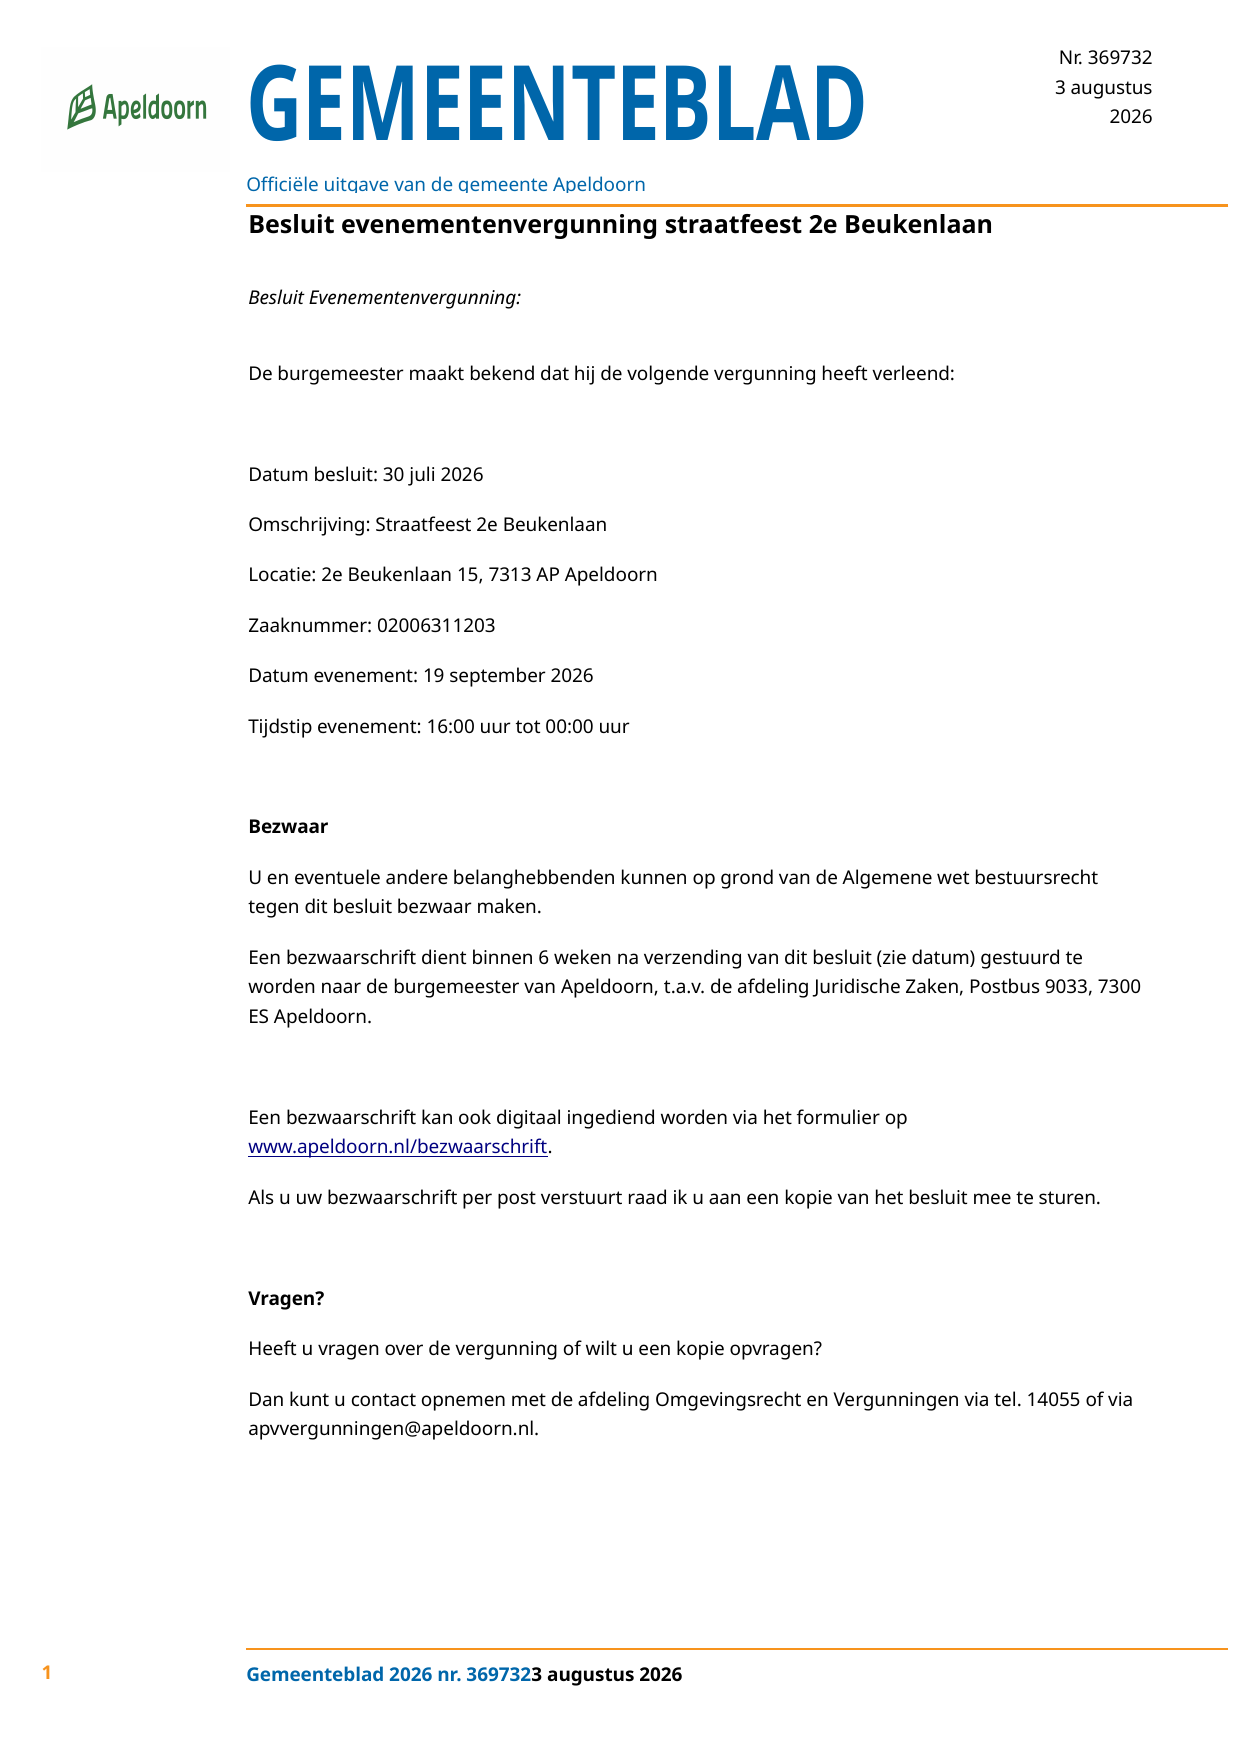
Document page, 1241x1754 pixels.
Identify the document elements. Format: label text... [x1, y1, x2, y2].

text Locatie: 2e Beukenlaan 15, 7313 AP Apeldoorn [248, 562, 1152, 587]
text Omschrijving: Straatfeest 2e Beukenlaan [248, 511, 1152, 537]
text Als u uw bezwaarschrift per post verstuurt raad ik u aan een kopie van het besluit mee te sturen. [248, 1184, 1152, 1210]
text Datum evenement: 19 september 2026 [248, 662, 1152, 688]
text De burgemeester maakt bekend dat hij de volgende vergunning heeft verleend: [248, 360, 1152, 386]
text Tijdstip evenement: 16:00 uur tot 00:00 uur [248, 713, 1152, 739]
text Besluit Evenementenvergunning: [248, 284, 1152, 309]
text Besluit evenementenvergunning straatfeest 2e Beukenlaan [248, 207, 1152, 241]
text Een bezwaarschrift dient binnen 6 weken na verzending van dit besluit (zie datum) gestuurd te worden naar de burgemeester van Apeldoorn, t.a.v. de afdeling Juridische Zaken, Postbus 9033, 7300 ES Apeldoorn. [248, 944, 1152, 1029]
text Vragen? [248, 1285, 1152, 1311]
text Een bezwaarschrift kan ook digitaal ingediend worden via het formulier op www.apeldoorn.nl/bezwaarschrift. [248, 1104, 1152, 1159]
text Bezwaar [248, 814, 1152, 839]
picture [41, 47, 231, 172]
text U en eventuele andere belanghebbenden kunnen op grond van de Algemene wet bestuursrecht tegen dit besluit bezwaar maken. [248, 864, 1152, 919]
text Datum besluit: 30 juli 2026 [248, 461, 1152, 487]
text Zaaknummer: 02006311203 [248, 612, 1152, 638]
text Dan kunt u contact opnemen met de afdeling Omgevingsrecht en Vergunningen via tel. 14055 of via apvvergunningen@apeldoorn.nl. [248, 1386, 1152, 1441]
text Heeft u vragen over de vergunning of wilt u een kopie opvragen? [248, 1335, 1152, 1361]
